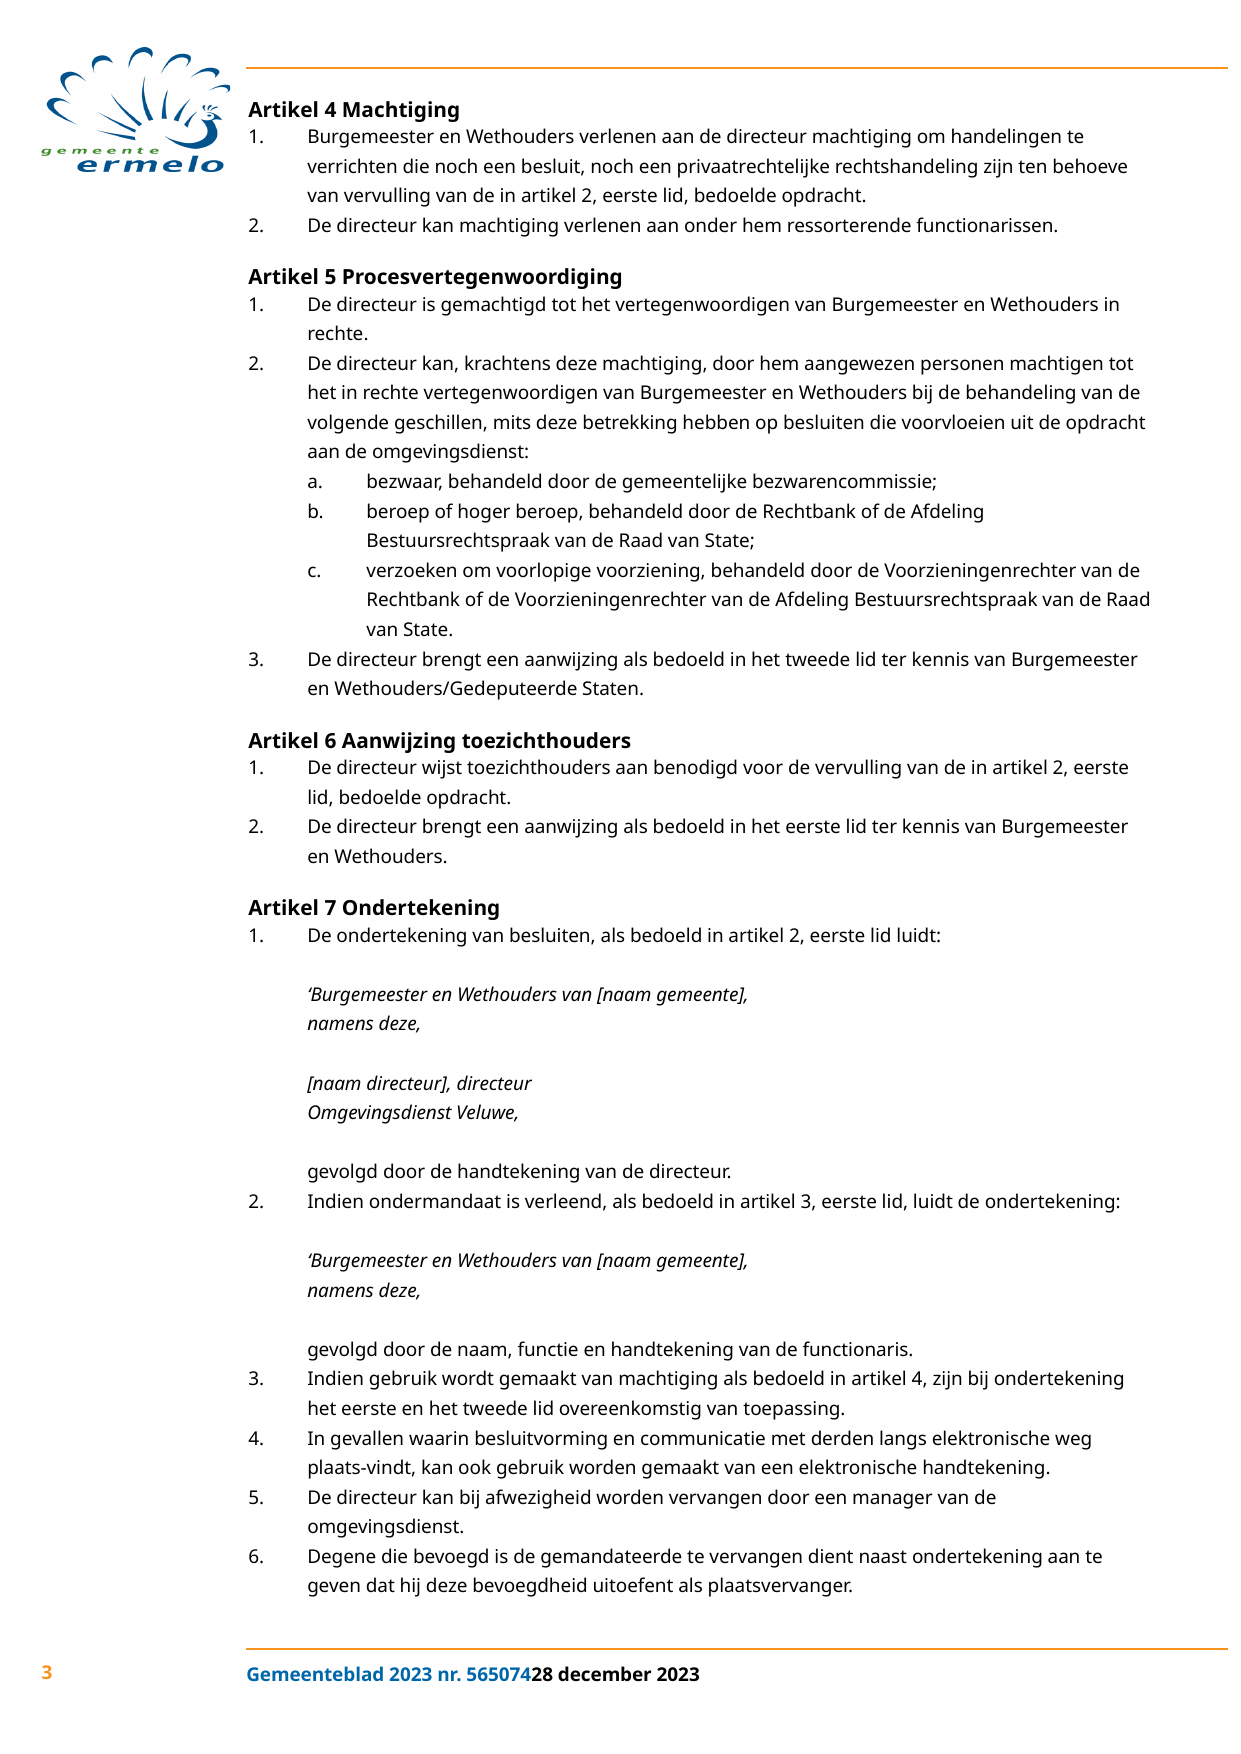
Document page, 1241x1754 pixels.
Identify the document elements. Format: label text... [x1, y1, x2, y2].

list bezwaar, behandeld door de gemeentelijke bezwarencommissie; [307, 468, 1152, 494]
list Indien gebruik wordt gemaakt van machtiging als bedoeld in artikel 4, zijn bij ondertekening het eerste en het tweede lid overeenkomstig van toepassing. [248, 1366, 1152, 1421]
list gevolgd door de naam, functie en handtekening van de functionaris. [248, 1336, 1152, 1362]
list De directeur kan, krachtens deze machtiging, door hem aangewezen personen machtigen tot het in rechte vertegenwoordigen van Burgemeester en Wethouders bij de behandeling van de volgende geschillen, mits deze betrekking hebben op besluiten die voorvloeien uit de opdracht aan de omgevingsdienst: [248, 350, 1152, 464]
list Burgemeester en Wethouders verlenen aan de directeur machtiging om handelingen te verrichten die noch een besluit, noch een privaatrechtelijke rechtshandeling zijn ten behoeve van vervulling van de in artikel 2, eerste lid, bedoelde opdracht. [248, 123, 1152, 208]
list Omgevingsdienst Veluwe, [248, 1099, 1152, 1125]
text Artikel 7 Ondertekening [248, 893, 1152, 922]
text Artikel 5 Procesvertegenwoordiging [248, 262, 1152, 291]
list ‘Burgemeester en Wethouders van [naam gemeente], [248, 981, 1152, 1007]
list De ondertekening van besluiten, als bedoeld in artikel 2, eerste lid luidt: [248, 922, 1152, 948]
picture [41, 47, 231, 172]
list De directeur kan machtiging verlenen aan onder hem ressorterende functionarissen. [248, 212, 1152, 238]
list namens deze, [248, 1277, 1152, 1303]
list gevolgd door de handtekening van de directeur. [248, 1158, 1152, 1184]
text Artikel 4 Machtiging [248, 95, 1152, 123]
list Degene die bevoegd is de gemandateerde te vervangen dient naast ondertekening aan te geven dat hij deze bevoegdheid uitoefent als plaatsvervanger. [248, 1543, 1152, 1598]
list De directeur is gemachtigd tot het vertegenwoordigen van Burgemeester en Wethouders in rechte. [248, 291, 1152, 346]
list [naam directeur], directeur [248, 1070, 1152, 1096]
list De directeur wijst toezichthouders aan benodigd voor de vervulling van de in artikel 2, eerste lid, bedoelde opdracht. [248, 754, 1152, 809]
list De directeur brengt een aanwijzing als bedoeld in het tweede lid ter kennis van Burgemeester en Wethouders/Gedeputeerde Staten. [248, 646, 1152, 701]
list beroep of hoger beroep, behandeld door de Rechtbank of de Afdeling Bestuursrechtspraak van de Raad van State; [307, 498, 1152, 553]
list De directeur kan bij afwezigheid worden vervangen door een manager van de omgevingsdienst. [248, 1484, 1152, 1539]
list verzoeken om voorlopige voorziening, behandeld door de Voorzieningenrechter van de Rechtbank of de Voorzieningenrechter van de Afdeling Bestuursrechtspraak van de Raad van State. [307, 557, 1152, 642]
text Artikel 6 Aanwijzing toezichthouders [248, 726, 1152, 754]
list In gevallen waarin besluitvorming en communicatie met derden langs elektronische weg plaats-vindt, kan ook gebruik worden gemaakt van een elektronische handtekening. [248, 1425, 1152, 1480]
list De directeur brengt een aanwijzing als bedoeld in het eerste lid ter kennis van Burgemeester en Wethouders. [248, 813, 1152, 869]
list ‘Burgemeester en Wethouders van [naam gemeente], [248, 1247, 1152, 1273]
list Indien ondermandaat is verleend, als bedoeld in artikel 3, eerste lid, luidt de ondertekening: [248, 1188, 1152, 1214]
list namens deze, [248, 1011, 1152, 1036]
